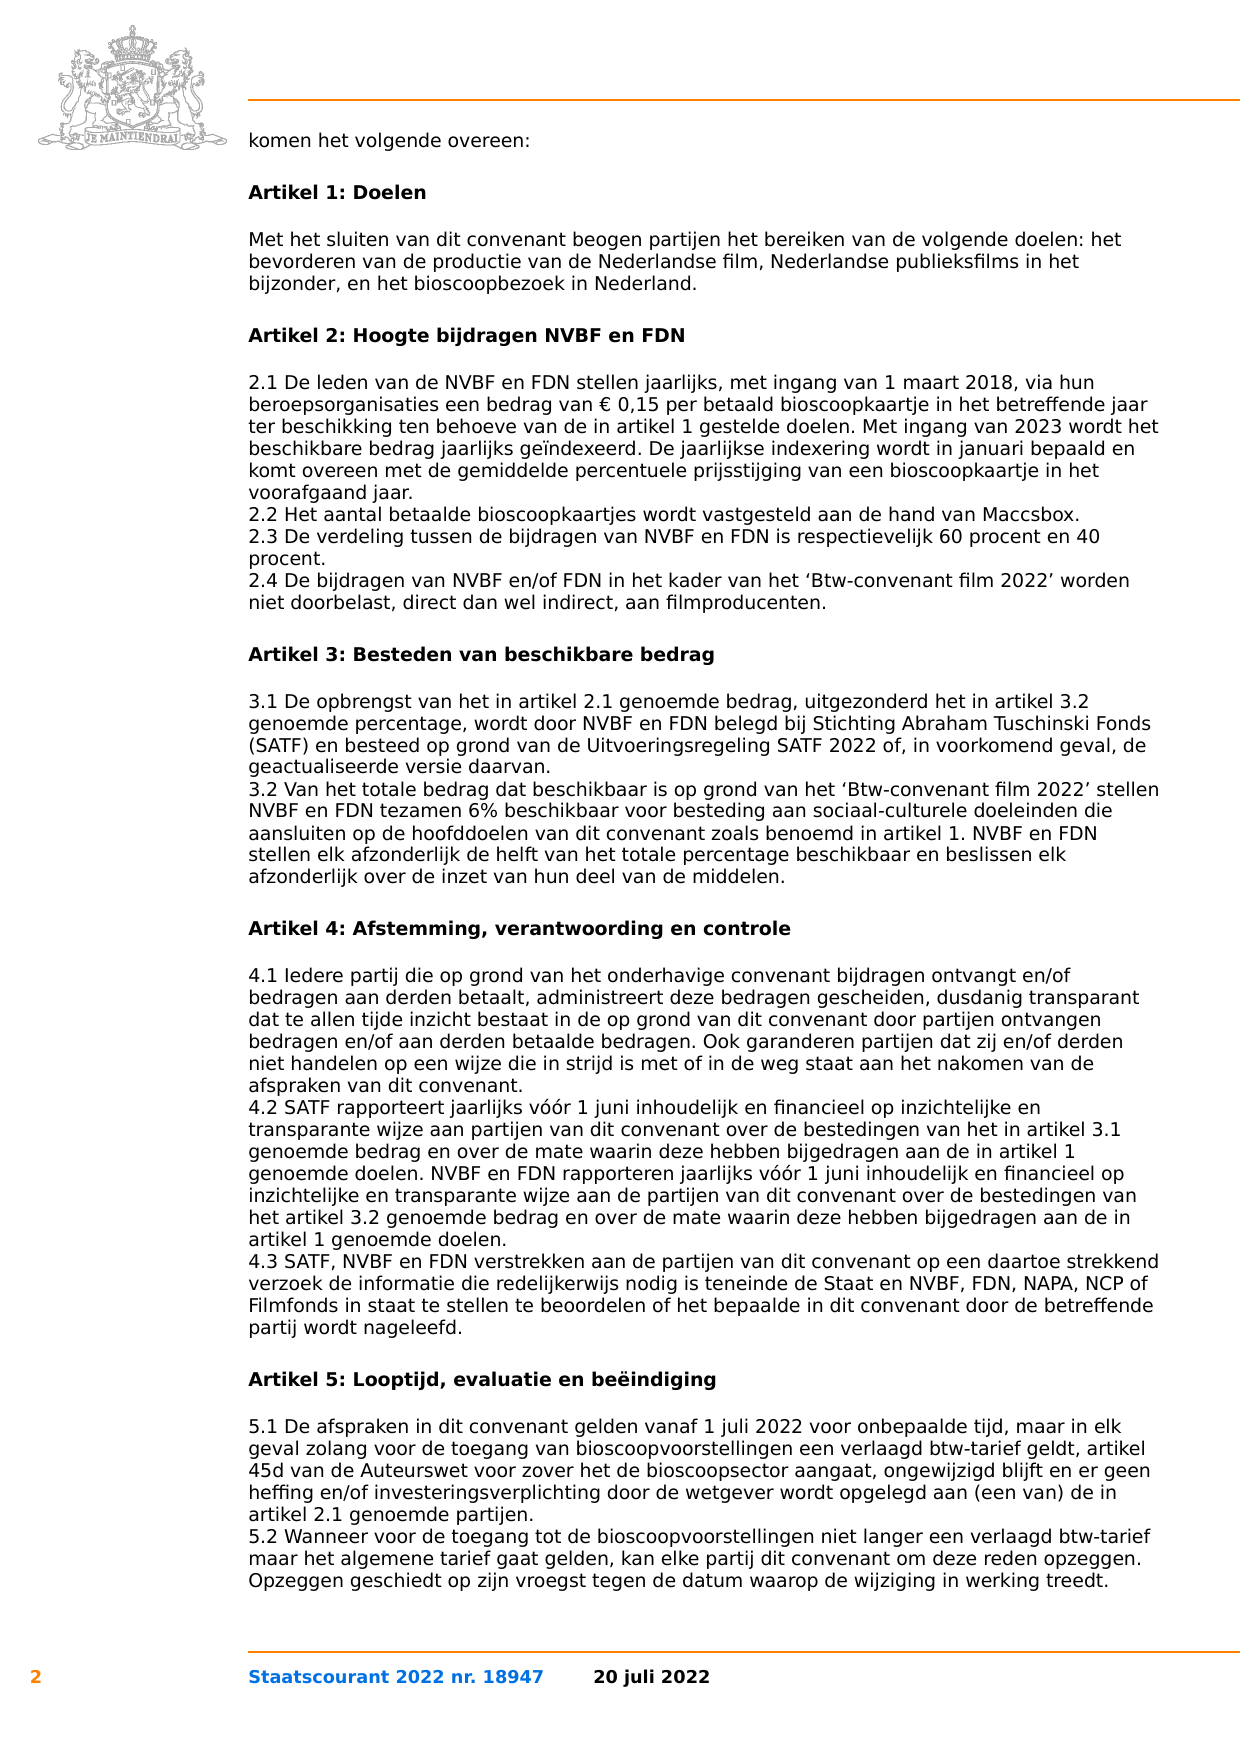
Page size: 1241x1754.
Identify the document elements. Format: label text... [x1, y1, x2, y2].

text 4.1 Iedere partij die op grond van het onderhavige convenant bijdragen ontvangt en/of bedragen aan derden betaalt, administreert deze bedragen gescheiden, dusdanig transparant dat te allen tijde inzicht bestaat in de op grond van dit convenant door partijen ontvangen bedragen en/of aan derden betaalde bedragen. Ook garanderen partijen dat zij en/of derden niet handelen op een wijze die in strijd is met of in de weg staat aan het nakomen van de afspraken van dit convenant. [248, 965, 1163, 1097]
subtitle Artikel 4: Afstemming, verantwoording en controle [248, 918, 1163, 940]
text 2.4 De bijdragen van NVBF en/of FDN in het kader van het ‘Btw-convenant film 2022’ worden niet doorbelast, direct dan wel indirect, aan filmproducenten. [248, 569, 1163, 613]
subtitle Artikel 1: Doelen [248, 182, 1163, 204]
text 5.2 Wanneer voor de toegang tot de bioscoopvoorstellingen niet langer een verlaagd btw-tarief maar het algemene tarief gaat gelden, kan elke partij dit convenant om deze reden opzeggen. Opzeggen geschiedt op zijn vroegst tegen de datum waarop de wijziging in werking treedt. [248, 1526, 1163, 1592]
subtitle Artikel 3: Besteden van beschikbare bedrag [248, 643, 1163, 666]
text Met het sluiten van dit convenant beogen partijen het bereiken van de volgende doelen: het bevorderen van de productie van de Nederlandse film, Nederlandse publieksfilms in het bijzonder, en het bioscoopbezoek in Nederland. [248, 229, 1163, 295]
text 4.2 SATF rapporteert jaarlijks vóór 1 juni inhoudelijk en financieel op inzichtelijke en transparante wijze aan partijen van dit convenant over de bestedingen van het in artikel 3.1 genoemde bedrag en over de mate waarin deze hebben bijgedragen aan de in artikel 1 genoemde doelen. NVBF en FDN rapporteren jaarlijks vóór 1 juni inhoudelijk en financieel op inzichtelijke en transparante wijze aan de partijen van dit convenant over de bestedingen van het artikel 3.2 genoemde bedrag en over de mate waarin deze hebben bijgedragen aan de in artikel 1 genoemde doelen. [248, 1097, 1163, 1251]
text 2.2 Het aantal betaalde bioscoopkaartjes wordt vastgesteld aan de hand van Maccsbox. [248, 504, 1163, 526]
text 2.1 De leden van de NVBF en FDN stellen jaarlijks, met ingang van 1 maart 2018, via hun beroepsorganisaties een bedrag van € 0,15 per betaald bioscoopkaartje in het betreffende jaar ter beschikking ten behoeve van de in artikel 1 gestelde doelen. Met ingang van 2023 wordt het beschikbare bedrag jaarlijks geïndexeerd. De jaarlijkse indexering wordt in januari bepaald en komt overeen met de gemiddelde percentuele prijsstijging van een bioscoopkaartje in het voorafgaand jaar. [248, 372, 1163, 504]
text 2.3 De verdeling tussen de bijdragen van NVBF en FDN is respectievelijk 60 procent en 40 procent. [248, 526, 1163, 569]
text komen het volgende overeen: [248, 130, 1163, 152]
text 3.1 De opbrengst van het in artikel 2.1 genoemde bedrag, uitgezonderd het in artikel 3.2 genoemde percentage, wordt door NVBF en FDN belegd bij Stichting Abraham Tuschinski Fonds (SATF) en besteed op grond van de Uitvoeringsregeling SATF 2022 of, in voorkomend geval, de geactualiseerde versie daarvan. [248, 691, 1163, 778]
subtitle Artikel 2: Hoogte bijdragen NVBF en FDN [248, 325, 1163, 347]
subtitle Artikel 5: Looptijd, evaluatie en beëindiging [248, 1369, 1163, 1391]
text 3.2 Van het totale bedrag dat beschikbaar is op grond van het ‘Btw-convenant film 2022’ stellen NVBF en FDN tezamen 6% beschikbaar voor besteding aan sociaal-culturele doeleinden die aansluiten op de hoofddoelen van dit convenant zoals benoemd in artikel 1. NVBF en FDN stellen elk afzonderlijk de helft van het totale percentage beschikbaar en beslissen elk afzonderlijk over de inzet van hun deel van de middelen. [248, 778, 1163, 888]
text 4.3 SATF, NVBF en FDN verstrekken aan de partijen van dit convenant op een daartoe strekkend verzoek de informatie die redelijkerwijs nodig is teneinde de Staat en NVBF, FDN, NAPA, NCP of Filmfonds in staat te stellen te beoordelen of het bepaalde in dit convenant door de betreffende partij wordt nageleefd. [248, 1251, 1163, 1339]
text 5.1 De afspraken in dit convenant gelden vanaf 1 juli 2022 voor onbepaalde tijd, maar in elk geval zolang voor de toegang van bioscoopvoorstellingen een verlaagd btw-tarief geldt, artikel 45d van de Auteurswet voor zover het de bioscoopsector aangaat, ongewijzigd blijft en er geen heffing en/of investeringsverplichting door de wetgever wordt opgelegd aan (een van) de in artikel 2.1 genoemde partijen. [248, 1416, 1163, 1526]
picture [38, 25, 227, 150]
